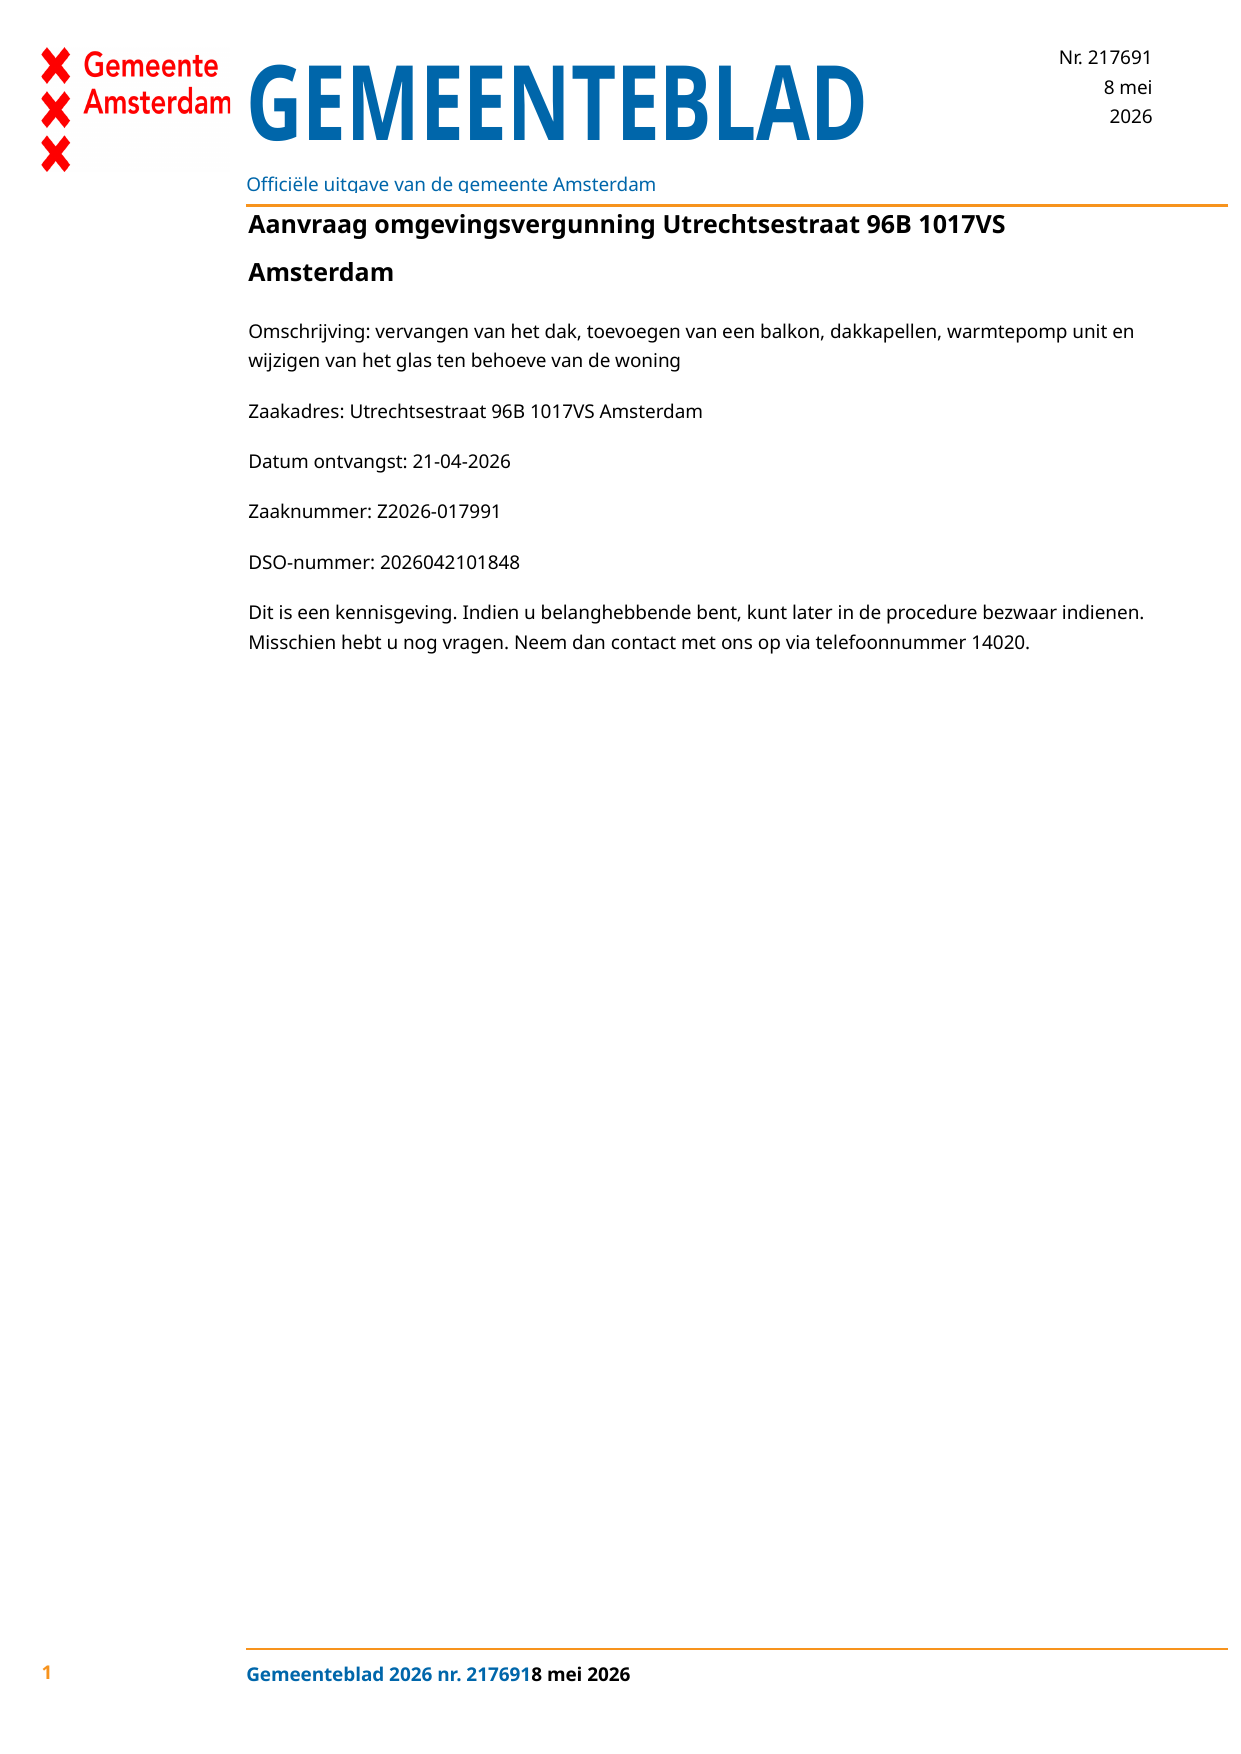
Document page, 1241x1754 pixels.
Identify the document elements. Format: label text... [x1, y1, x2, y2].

text Dit is een kennisgeving. Indien u belanghebbende bent, kunt later in de procedure bezwaar indienen. Misschien hebt u nog vragen. Neem dan contact met ons op via telefoonnummer 14020. [248, 599, 1152, 655]
text DSO-nummer: 2026042101848 [248, 549, 1152, 575]
text Zaaknummer: Z2026-017991 [248, 499, 1152, 524]
text Aanvraag omgevingsvergunning Utrechtsestraat 96B 1017VS Amsterdam [248, 207, 1152, 288]
text Omschrijving: vervangen van het dak, toevoegen van een balkon, dakkapellen, warmtepomp unit en wijzigen van het glas ten behoeve van de woning [248, 318, 1152, 373]
text Datum ontvangst: 21-04-2026 [248, 448, 1152, 474]
text Zaakadres: Utrechtsestraat 96B 1017VS Amsterdam [248, 398, 1152, 424]
picture [41, 47, 231, 172]
